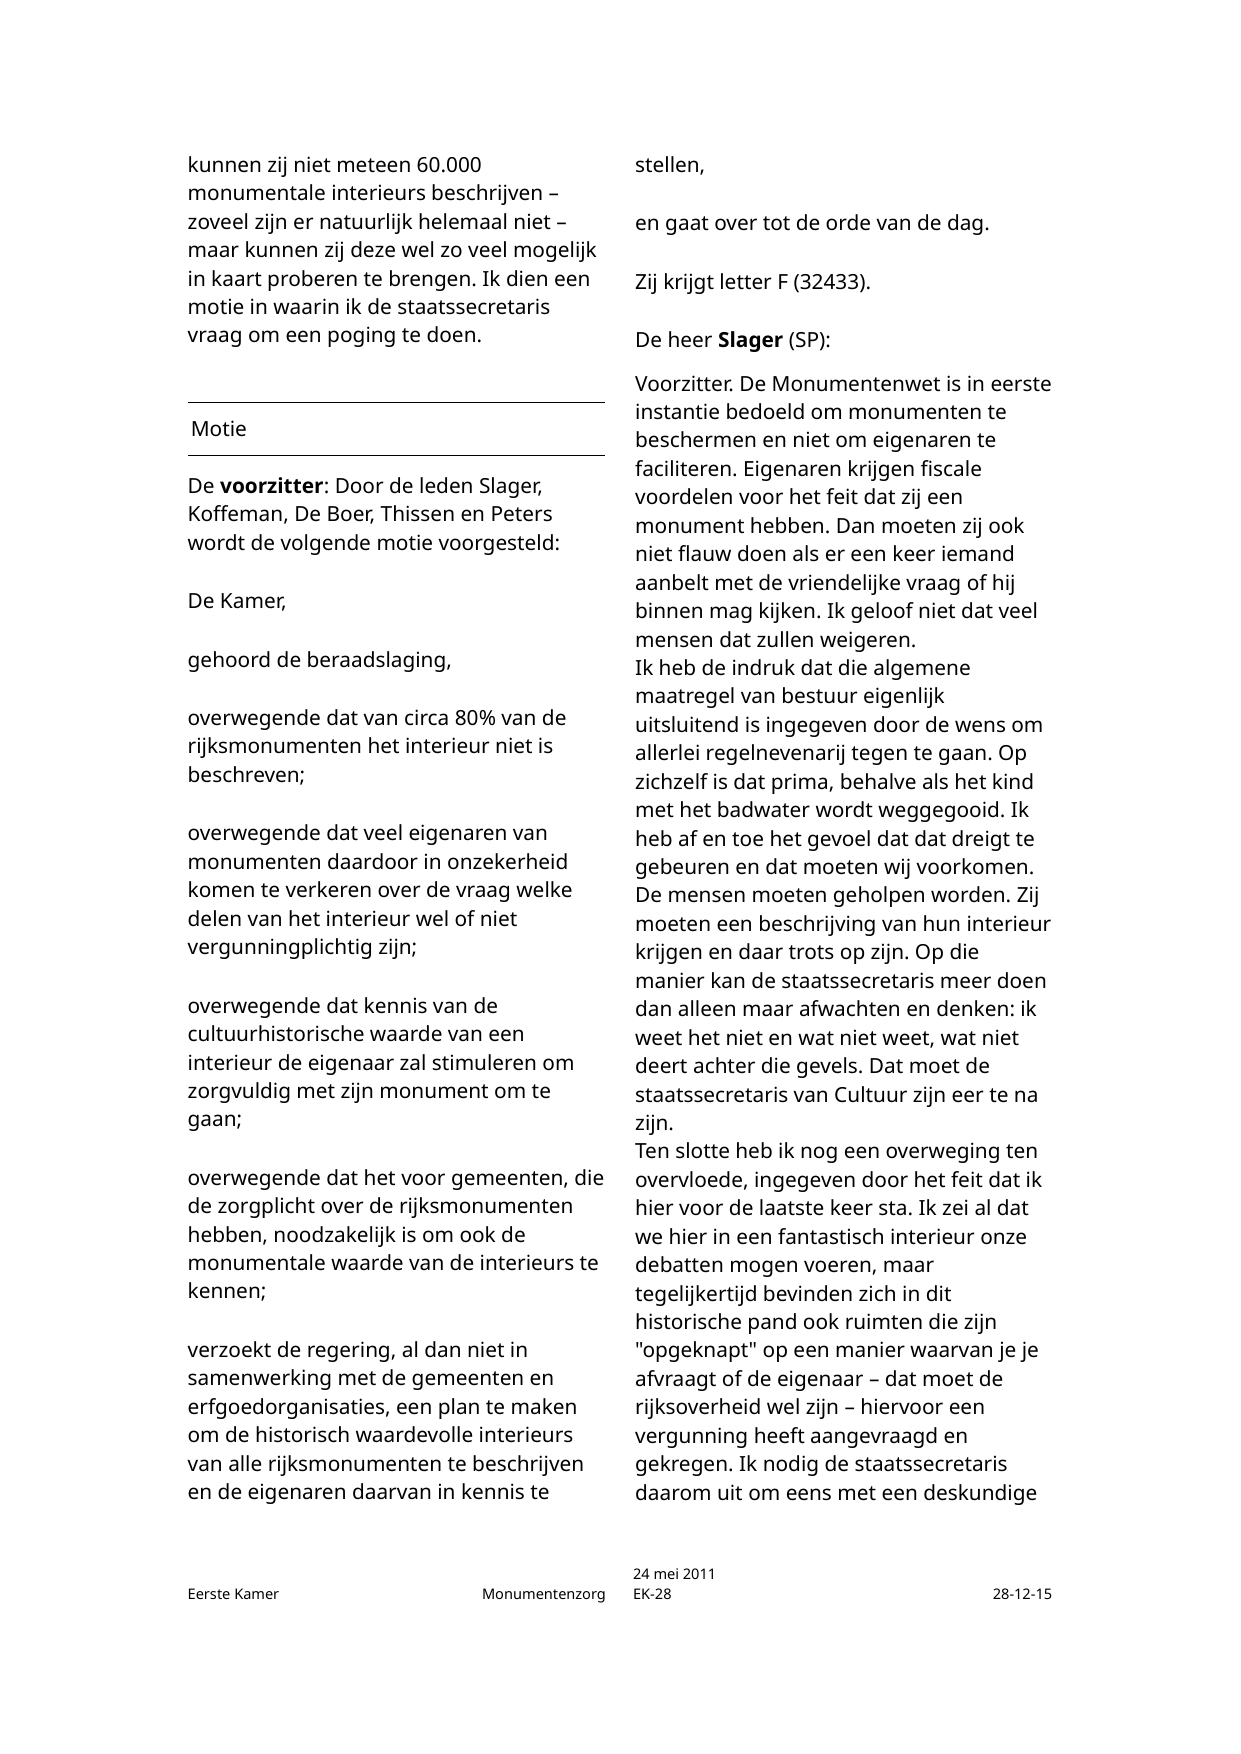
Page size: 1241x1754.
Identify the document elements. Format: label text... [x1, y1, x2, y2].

text gehoord de beraadslaging, [187, 645, 605, 673]
text overwegende dat van circa 80% van de rijksmonumenten het interieur niet is beschreven; [187, 703, 605, 788]
text stellen, [635, 150, 1053, 178]
text overwegende dat kennis van de cultuurhistorische waarde van een interieur de eigenaar zal stimuleren om zorgvuldig met zijn monument om te gaan; [187, 991, 605, 1133]
text Voorzitter. De Monumentenwet is in eerste instantie bedoeld om monumenten te beschermen en niet om eigenaren te faciliteren. Eigenaren krijgen fiscale voordelen voor het feit dat zij een monument hebben. Dan moeten zij ook niet flauw doen als er een keer iemand aanbelt met de vriendelijke vraag of hij binnen mag kijken. Ik geloof niet dat veel mensen dat zullen weigeren. [635, 369, 1053, 653]
text De Kamer, [187, 586, 605, 615]
text verzoekt de regering, al dan niet in samenwerking met de gemeenten en erfgoedorganisaties, een plan te maken om de historisch waardevolle interieurs van alle rijksmonumenten te beschrijven en de eigenaren daarvan in kennis te [187, 1335, 605, 1506]
text Zij krijgt letter F (32433). [635, 267, 1053, 295]
text Ten slotte heb ik nog een overweging ten overvloede, ingegeven door het feit dat ik hier voor de laatste keer sta. Ik zei al dat we hier in een fantastisch interieur onze debatten mogen voeren, maar tegelijkertijd bevinden zich in dit historische pand ook ruimten die zijn "opgeknapt" op een manier waarvan je je afvraagt of de eigenaar – dat moet de rijksoverheid wel zijn – hiervoor een vergunning heeft aangevraagd en gekregen. Ik nodig de staatssecretaris daarom uit om eens met een deskundige [635, 1137, 1053, 1506]
text kunnen zij niet meteen 60.000 monumentale interieurs beschrijven – zoveel zijn er natuurlijk helemaal niet – maar kunnen zij deze wel zo veel mogelijk in kaart proberen te brengen. Ik dien een motie in waarin ik de staatssecretaris vraag om een poging te doen. [187, 150, 605, 349]
text en gaat over tot de orde van de dag. [635, 208, 1053, 237]
text De voorzitter: Door de leden Slager, Koffeman, De Boer, Thissen en Peters wordt de volgende motie voorgesteld: [187, 471, 605, 556]
text De heer Slager (SP): [635, 325, 1053, 354]
text Ik heb de indruk dat die algemene maatregel van bestuur eigenlijk uitsluitend is ingegeven door de wens om allerlei regelnevenarij tegen te gaan. Op zichzelf is dat prima, behalve als het kind met het badwater wordt weggegooid. Ik heb af en toe het gevoel dat dat dreigt te gebeuren en dat moeten wij voorkomen. De mensen moeten geholpen worden. Zij moeten een beschrijving van hun interieur krijgen en daar trots op zijn. Op die manier kan de staatssecretaris meer doen dan alleen maar afwachten en denken: ik weet het niet en wat niet weet, wat niet deert achter die gevels. Dat moet de staatssecretaris van Cultuur zijn eer te na zijn. [635, 653, 1053, 1137]
subtitle Motie [187, 403, 605, 456]
text overwegende dat veel eigenaren van monumenten daardoor in onzekerheid komen te verkeren over de vraag welke delen van het interieur wel of niet vergunningplichtig zijn; [187, 818, 605, 961]
text overwegende dat het voor gemeenten, die de zorgplicht over de rijksmonumenten hebben, noodzakelijk is om ook de monumentale waarde van de interieurs te kennen; [187, 1163, 605, 1305]
